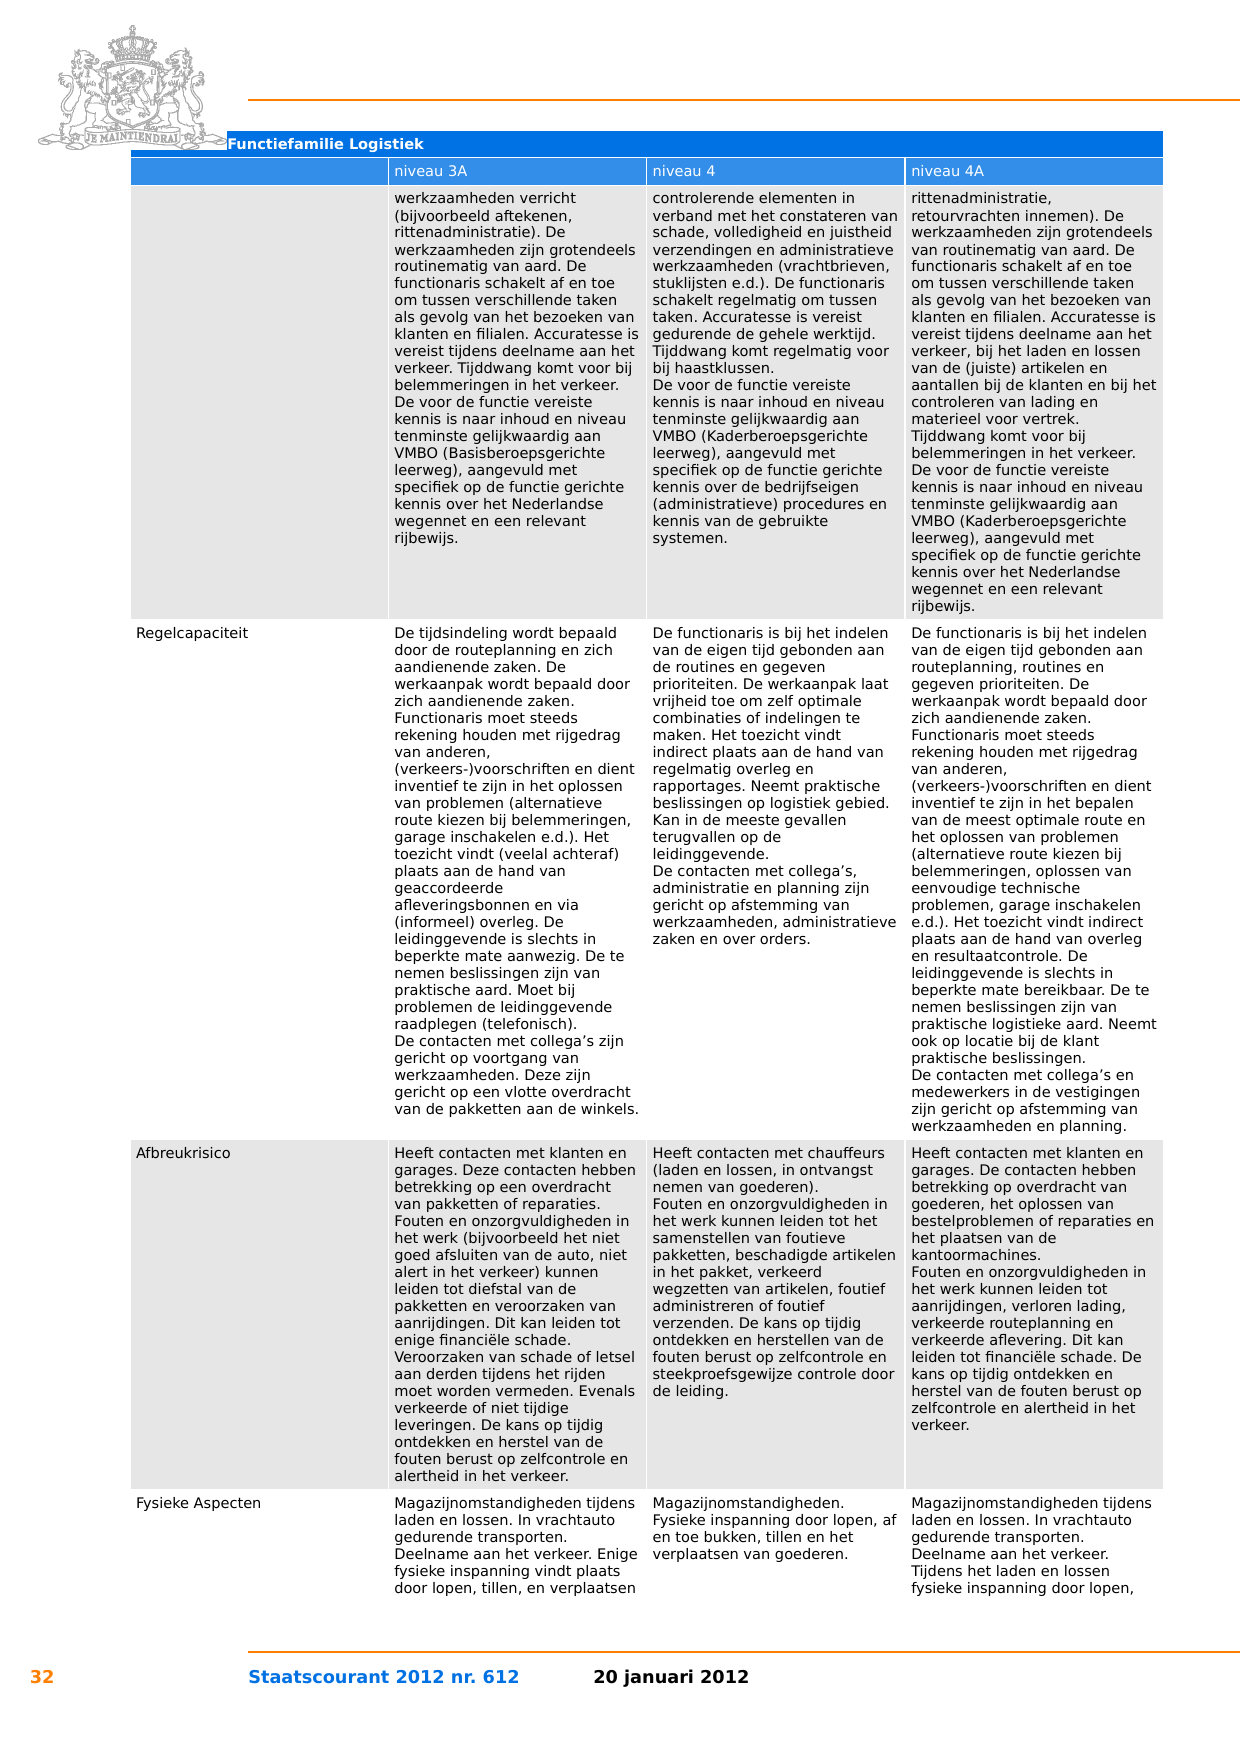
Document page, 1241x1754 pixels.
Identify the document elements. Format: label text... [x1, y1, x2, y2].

table_cell niveau 4A [906, 158, 1163, 185]
table_cell Afbreukrisico [131, 1140, 388, 1489]
table_header Functiefamilie Logistiek [131, 131, 1163, 157]
table_cell Heeft contacten met chauffeurs (laden en lossen, in ontvangst nemen van goederen). Fouten en onzorgvuldigheden in het werk kunnen leiden tot het samenstellen van foutieve pakketten, beschadigde artikelen in het pakket, verkeerd wegzetten van artikelen, foutief administreren of foutief verzenden. De kans op tijdig ontdekken en herstellen van de fouten berust op zelfcontrole en steekproefsgewijze controle door de leiding. [647, 1140, 904, 1489]
table_cell rittenadministratie, retourvrachten innemen). De werkzaamheden zijn grotendeels van routinematig van aard. De functionaris schakelt af en toe om tussen verschillende taken als gevolg van het bezoeken van klanten en filialen. Accuratesse is vereist tijdens deelname aan het verkeer, bij het laden en lossen van de (juiste) artikelen en aantallen bij de klanten en bij het controleren van lading en materieel voor vertrek. Tijddwang komt voor bij belemmeringen in het verkeer. De voor de functie vereiste kennis is naar inhoud en niveau tenminste gelijkwaardig aan VMBO (Kaderberoepsgerichte leerweg), aangevuld met specifiek op de functie gerichte kennis over het Nederlandse wegennet en een relevant rijbewijs. [906, 186, 1163, 619]
table_cell [131, 158, 388, 185]
table_cell [131, 186, 388, 619]
picture [38, 25, 227, 150]
table_cell Magazijnomstandigheden. Fysieke inspanning door lopen, af en toe bukken, tillen en het verplaatsen van goederen. [647, 1490, 904, 1602]
table_cell Heeft contacten met klanten en garages. Deze contacten hebben betrekking op een overdracht van pakketten of reparaties. Fouten en onzorgvuldigheden in het werk (bijvoorbeeld het niet goed afsluiten van de auto, niet alert in het verkeer) kunnen leiden tot diefstal van de pakketten en veroorzaken van aanrijdingen. Dit kan leiden tot enige financiële schade. Veroorzaken van schade of letsel aan derden tijdens het rijden moet worden vermeden. Evenals verkeerde of niet tijdige leveringen. De kans op tijdig ontdekken en herstel van de fouten berust op zelfcontrole en alertheid in het verkeer. [389, 1140, 646, 1489]
table_cell controlerende elementen in verband met het constateren van schade, volledigheid en juistheid verzendingen en administratieve werkzaamheden (vrachtbrieven, stuklijsten e.d.). De functionaris schakelt regelmatig om tussen taken. Accuratesse is vereist gedurende de gehele werktijd. Tijddwang komt regelmatig voor bij haastklussen. De voor de functie vereiste kennis is naar inhoud en niveau tenminste gelijkwaardig aan VMBO (Kaderberoepsgerichte leerweg), aangevuld met specifiek op de functie gerichte kennis over de bedrijfseigen (administratieve) procedures en kennis van de gebruikte systemen. [647, 186, 904, 619]
table_cell Magazijnomstandigheden tijdens laden en lossen. In vrachtauto gedurende transporten. Deelname aan het verkeer. Tijdens het laden en lossen fysieke inspanning door lopen, [906, 1490, 1163, 1602]
table_cell Fysieke Aspecten [131, 1490, 388, 1602]
table_cell De functionaris is bij het indelen van de eigen tijd gebonden aan de routines en gegeven prioriteiten. De werkaanpak laat vrijheid toe om zelf optimale combinaties of indelingen te maken. Het toezicht vindt indirect plaats aan de hand van regelmatig overleg en rapportages. Neemt praktische beslissingen op logistiek gebied. Kan in de meeste gevallen terugvallen op de leidinggevende. De contacten met collega’s, administratie en planning zijn gericht op afstemming van werkzaamheden, administratieve zaken en over orders. [647, 621, 904, 1139]
table_cell niveau 4 [647, 158, 904, 185]
table_cell niveau 3A [389, 158, 646, 185]
table_cell Regelcapaciteit [131, 621, 388, 1139]
table_cell werkzaamheden verricht (bijvoorbeeld aftekenen, rittenadministratie). De werkzaamheden zijn grotendeels routinematig van aard. De functionaris schakelt af en toe om tussen verschillende taken als gevolg van het bezoeken van klanten en filialen. Accuratesse is vereist tijdens deelname aan het verkeer. Tijddwang komt voor bij belemmeringen in het verkeer. De voor de functie vereiste kennis is naar inhoud en niveau tenminste gelijkwaardig aan VMBO (Basisberoepsgerichte leerweg), aangevuld met specifiek op de functie gerichte kennis over het Nederlandse wegennet en een relevant rijbewijs. [389, 186, 646, 619]
table_cell De functionaris is bij het indelen van de eigen tijd gebonden aan routeplanning, routines en gegeven prioriteiten. De werkaanpak wordt bepaald door zich aandienende zaken. Functionaris moet steeds rekening houden met rijgedrag van anderen, (verkeers-)voorschriften en dient inventief te zijn in het bepalen van de meest optimale route en het oplossen van problemen (alternatieve route kiezen bij belemmeringen, oplossen van eenvoudige technische problemen, garage inschakelen e.d.). Het toezicht vindt indirect plaats aan de hand van overleg en resultaatcontrole. De leidinggevende is slechts in beperkte mate bereikbaar. De te nemen beslissingen zijn van praktische logistieke aard. Neemt ook op locatie bij de klant praktische beslissingen. De contacten met collega’s en medewerkers in de vestigingen zijn gericht op afstemming van werkzaamheden en planning. [906, 621, 1163, 1139]
table_cell Magazijnomstandigheden tijdens laden en lossen. In vrachtauto gedurende transporten. Deelname aan het verkeer. Enige fysieke inspanning vindt plaats door lopen, tillen, en verplaatsen [389, 1490, 646, 1602]
table_cell Heeft contacten met klanten en garages. De contacten hebben betrekking op overdracht van goederen, het oplossen van bestelproblemen of reparaties en het plaatsen van de kantoormachines. Fouten en onzorgvuldigheden in het werk kunnen leiden tot aanrijdingen, verloren lading, verkeerde routeplanning en verkeerde aflevering. Dit kan leiden tot financiële schade. De kans op tijdig ontdekken en herstel van de fouten berust op zelfcontrole en alertheid in het verkeer. [906, 1140, 1163, 1489]
table_cell De tijdsindeling wordt bepaald door de routeplanning en zich aandienende zaken. De werkaanpak wordt bepaald door zich aandienende zaken. Functionaris moet steeds rekening houden met rijgedrag van anderen, (verkeers-)voorschriften en dient inventief te zijn in het oplossen van problemen (alternatieve route kiezen bij belemmeringen, garage inschakelen e.d.). Het toezicht vindt (veelal achteraf) plaats aan de hand van geaccordeerde afleveringsbonnen en via (informeel) overleg. De leidinggevende is slechts in beperkte mate aanwezig. De te nemen beslissingen zijn van praktische aard. Moet bij problemen de leidinggevende raadplegen (telefonisch). De contacten met collega’s zijn gericht op voortgang van werkzaamheden. Deze zijn gericht op een vlotte overdracht van de pakketten aan de winkels. [389, 621, 646, 1139]
